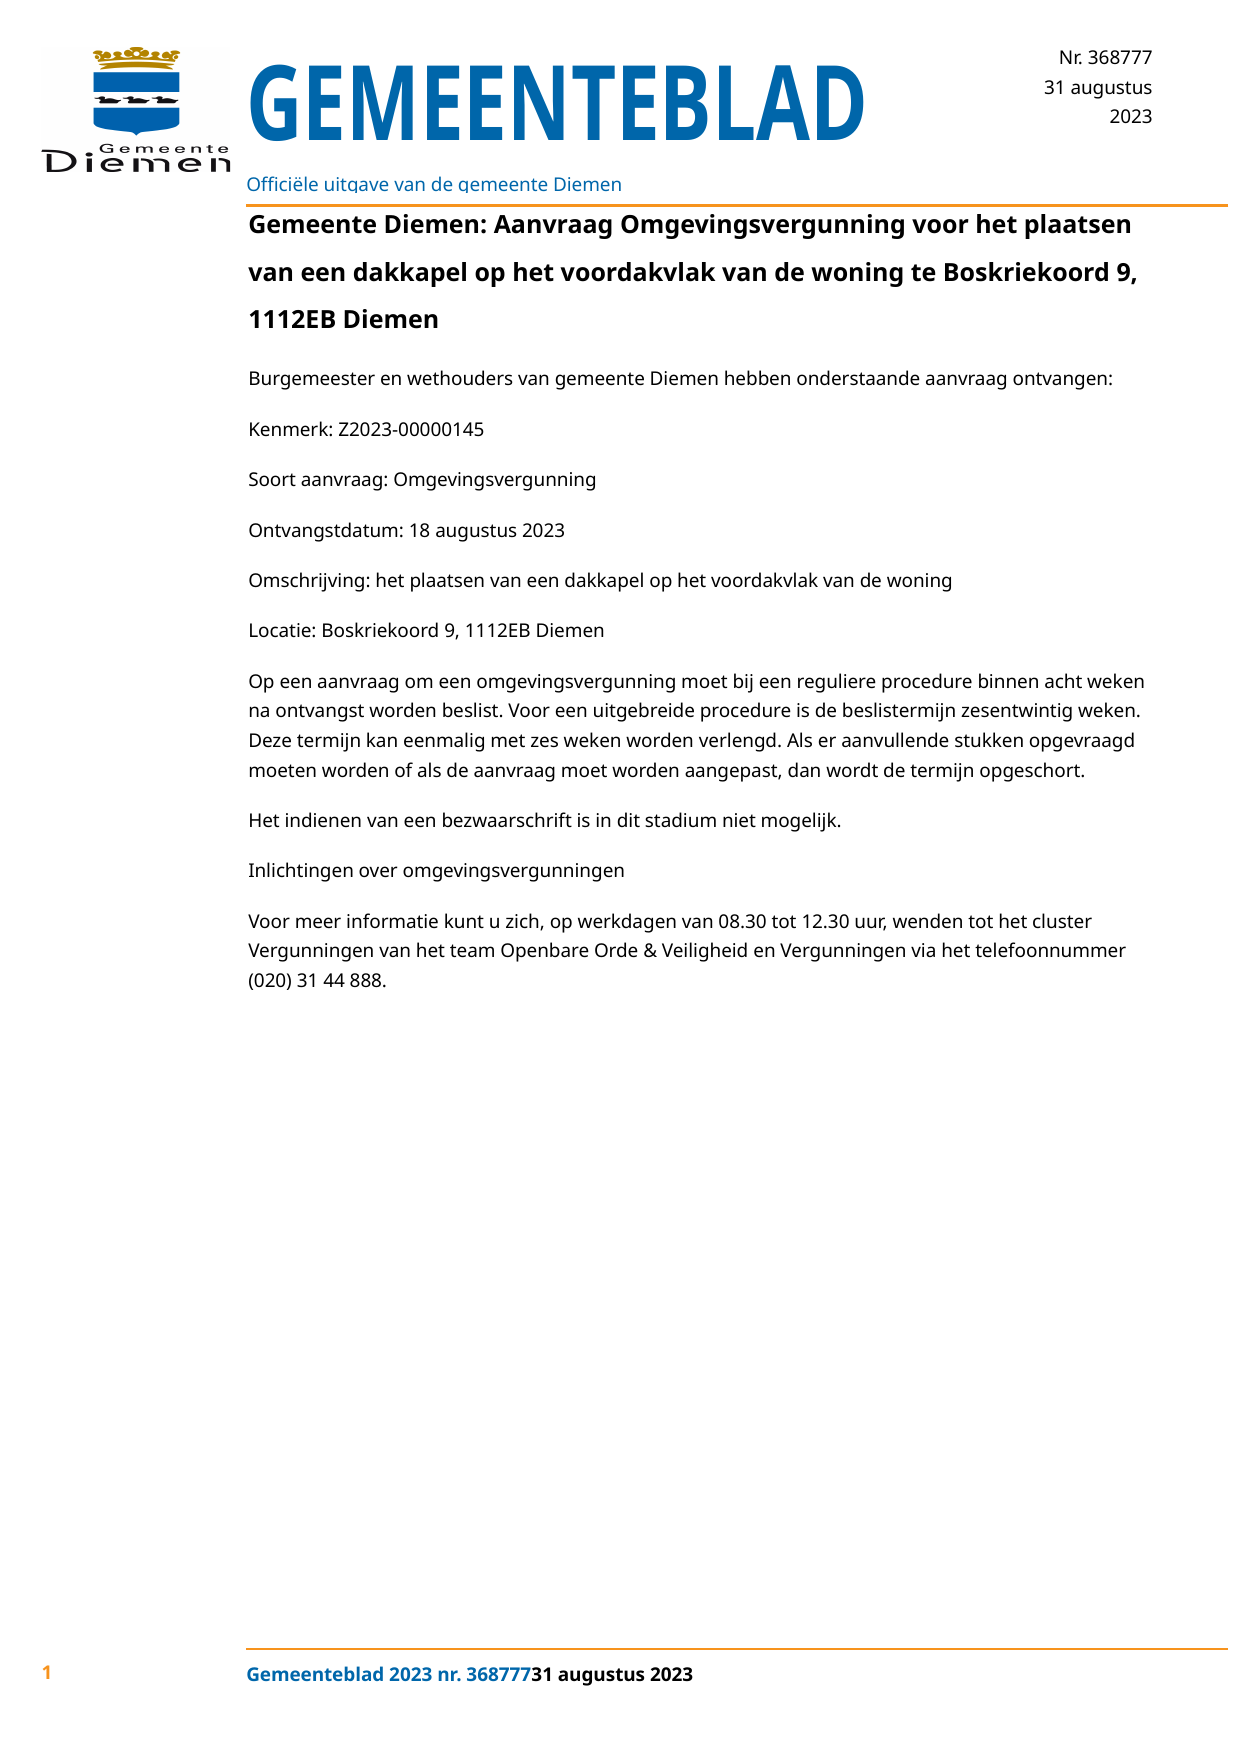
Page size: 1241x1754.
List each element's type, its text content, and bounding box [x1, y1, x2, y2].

text Ontvangstdatum: 18 augustus 2023 [248, 517, 1152, 542]
text Omschrijving: het plaatsen van een dakkapel op het voordakvlak van de woning [248, 567, 1152, 593]
text Gemeente Diemen: Aanvraag Omgevingsvergunning voor het plaatsen van een dakkapel op het voordakvlak van de woning te Boskriekoord 9, 1112EB Diemen [248, 207, 1152, 336]
text Kenmerk: Z2023-00000145 [248, 416, 1152, 442]
picture [41, 47, 231, 172]
text Burgemeester en wethouders van gemeente Diemen hebben onderstaande aanvraag ontvangen: [248, 366, 1152, 391]
text Op een aanvraag om een omgevingsvergunning moet bij een reguliere procedure binnen acht weken na ontvangst worden beslist. Voor een uitgebreide procedure is de beslistermijn zesentwintig weken. Deze termijn kan eenmalig met zes weken worden verlengd. Als er aanvullende stukken opgevraagd moeten worden of als de aanvraag moet worden aangepast, dan wordt de termijn opgeschort. [248, 668, 1152, 782]
text Inlichtingen over omgevingsvergunningen [248, 858, 1152, 883]
text Het indienen van een bezwaarschrift is in dit stadium niet mogelijk. [248, 807, 1152, 833]
text Soort aanvraag: Omgevingsvergunning [248, 466, 1152, 492]
text Locatie: Boskriekoord 9, 1112EB Diemen [248, 618, 1152, 643]
text Voor meer informatie kunt u zich, op werkdagen van 08.30 tot 12.30 uur, wenden tot het cluster Vergunningen van het team Openbare Orde & Veiligheid en Vergunningen via het telefoonnummer (020) 31 44 888. [248, 908, 1152, 993]
